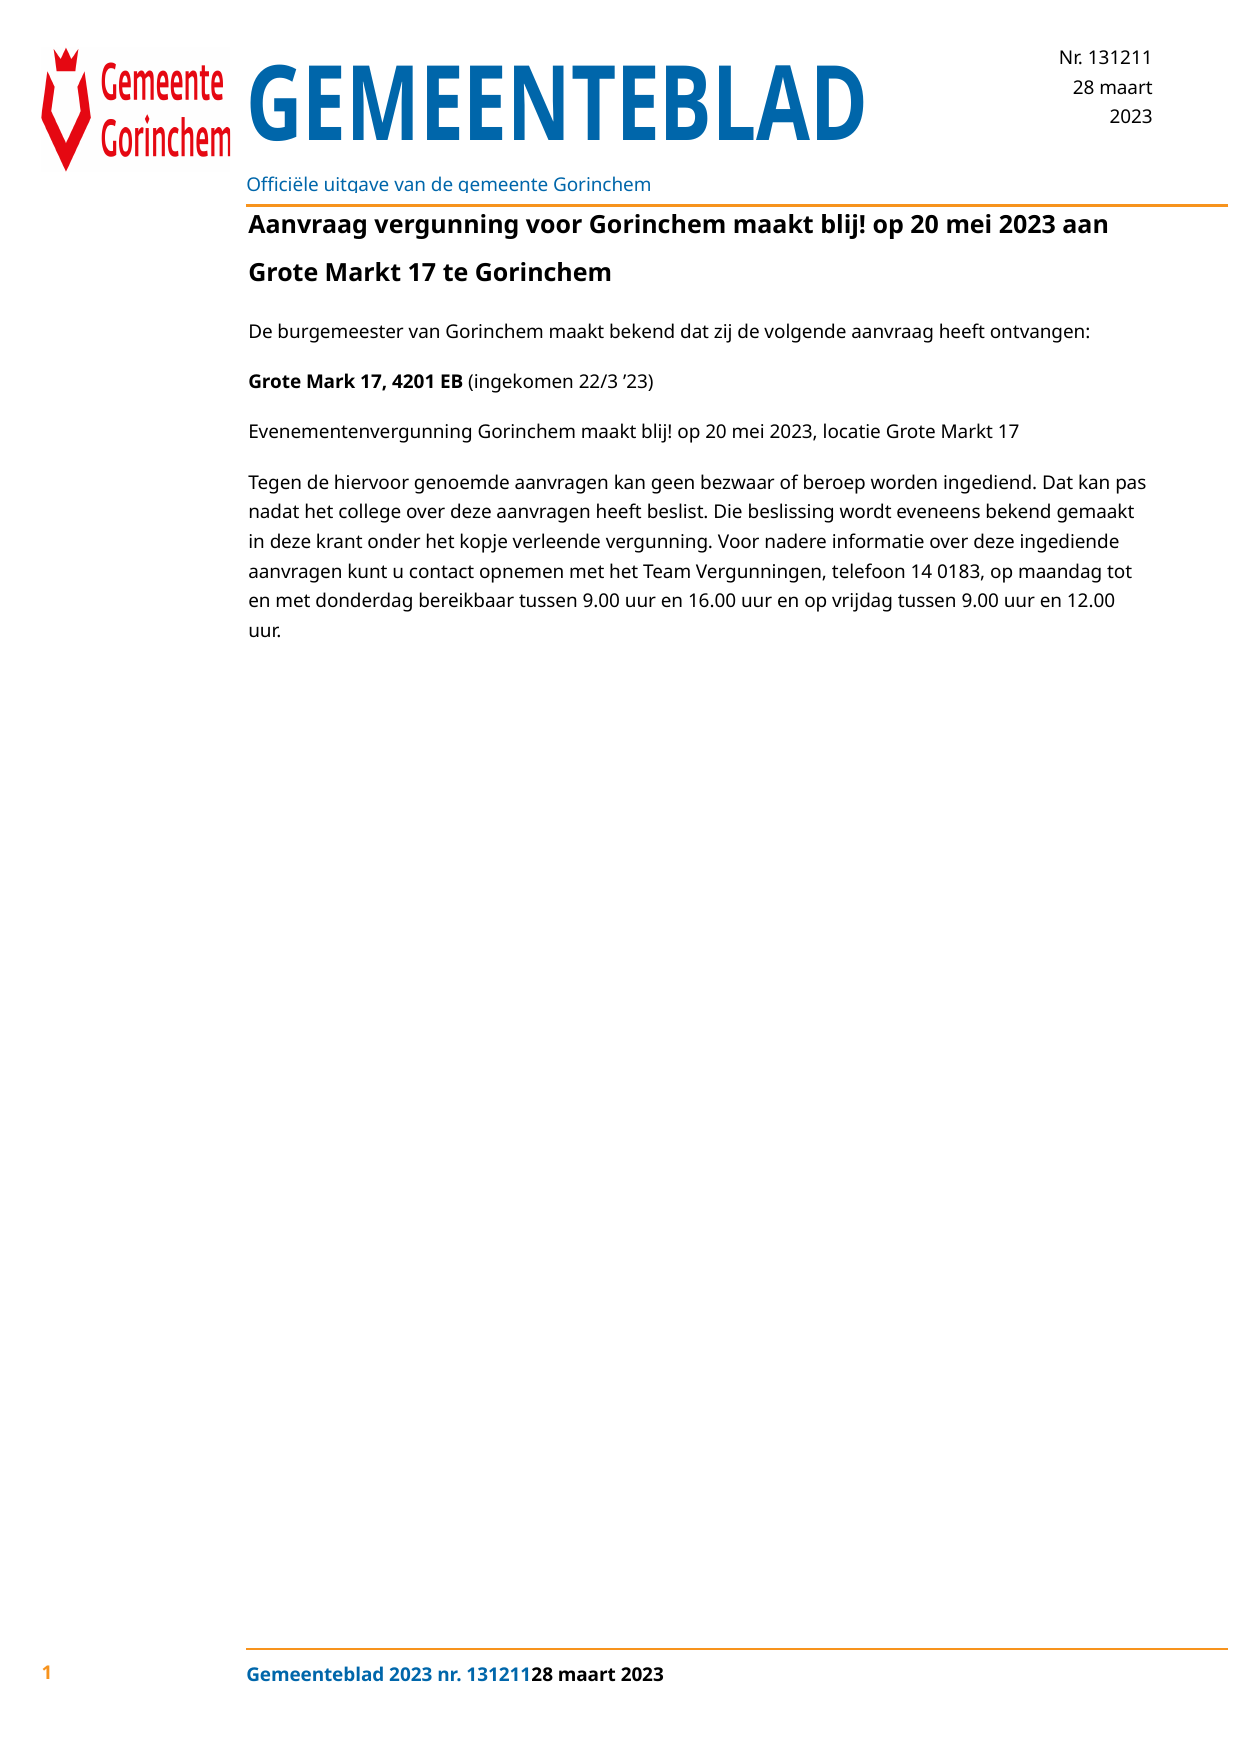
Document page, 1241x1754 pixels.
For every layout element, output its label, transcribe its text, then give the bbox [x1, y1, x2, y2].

text Tegen de hiervoor genoemde aanvragen kan geen bezwaar of beroep worden ingediend. Dat kan pas nadat het college over deze aanvragen heeft beslist. Die beslissing wordt eveneens bekend gemaakt in deze krant onder het kopje verleende vergunning. Voor nadere informatie over deze ingediende aanvragen kunt u contact opnemen met het Team Vergunningen, telefoon 14 0183, op maandag tot en met donderdag bereikbaar tussen 9.00 uur en 16.00 uur en op vrijdag tussen 9.00 uur en 12.00 uur. [248, 469, 1152, 643]
text Evenementenvergunning Gorinchem maakt blij! op 20 mei 2023, locatie Grote Markt 17 [248, 419, 1152, 444]
text Grote Mark 17, 4201 EB (ingekomen 22/3 ’23) [248, 368, 1152, 394]
picture [41, 47, 231, 172]
text De burgemeester van Gorinchem maakt bekend dat zij de volgende aanvraag heeft ontvangen: [248, 318, 1152, 344]
text Aanvraag vergunning voor Gorinchem maakt blij! op 20 mei 2023 aan Grote Markt 17 te Gorinchem [248, 207, 1152, 288]
